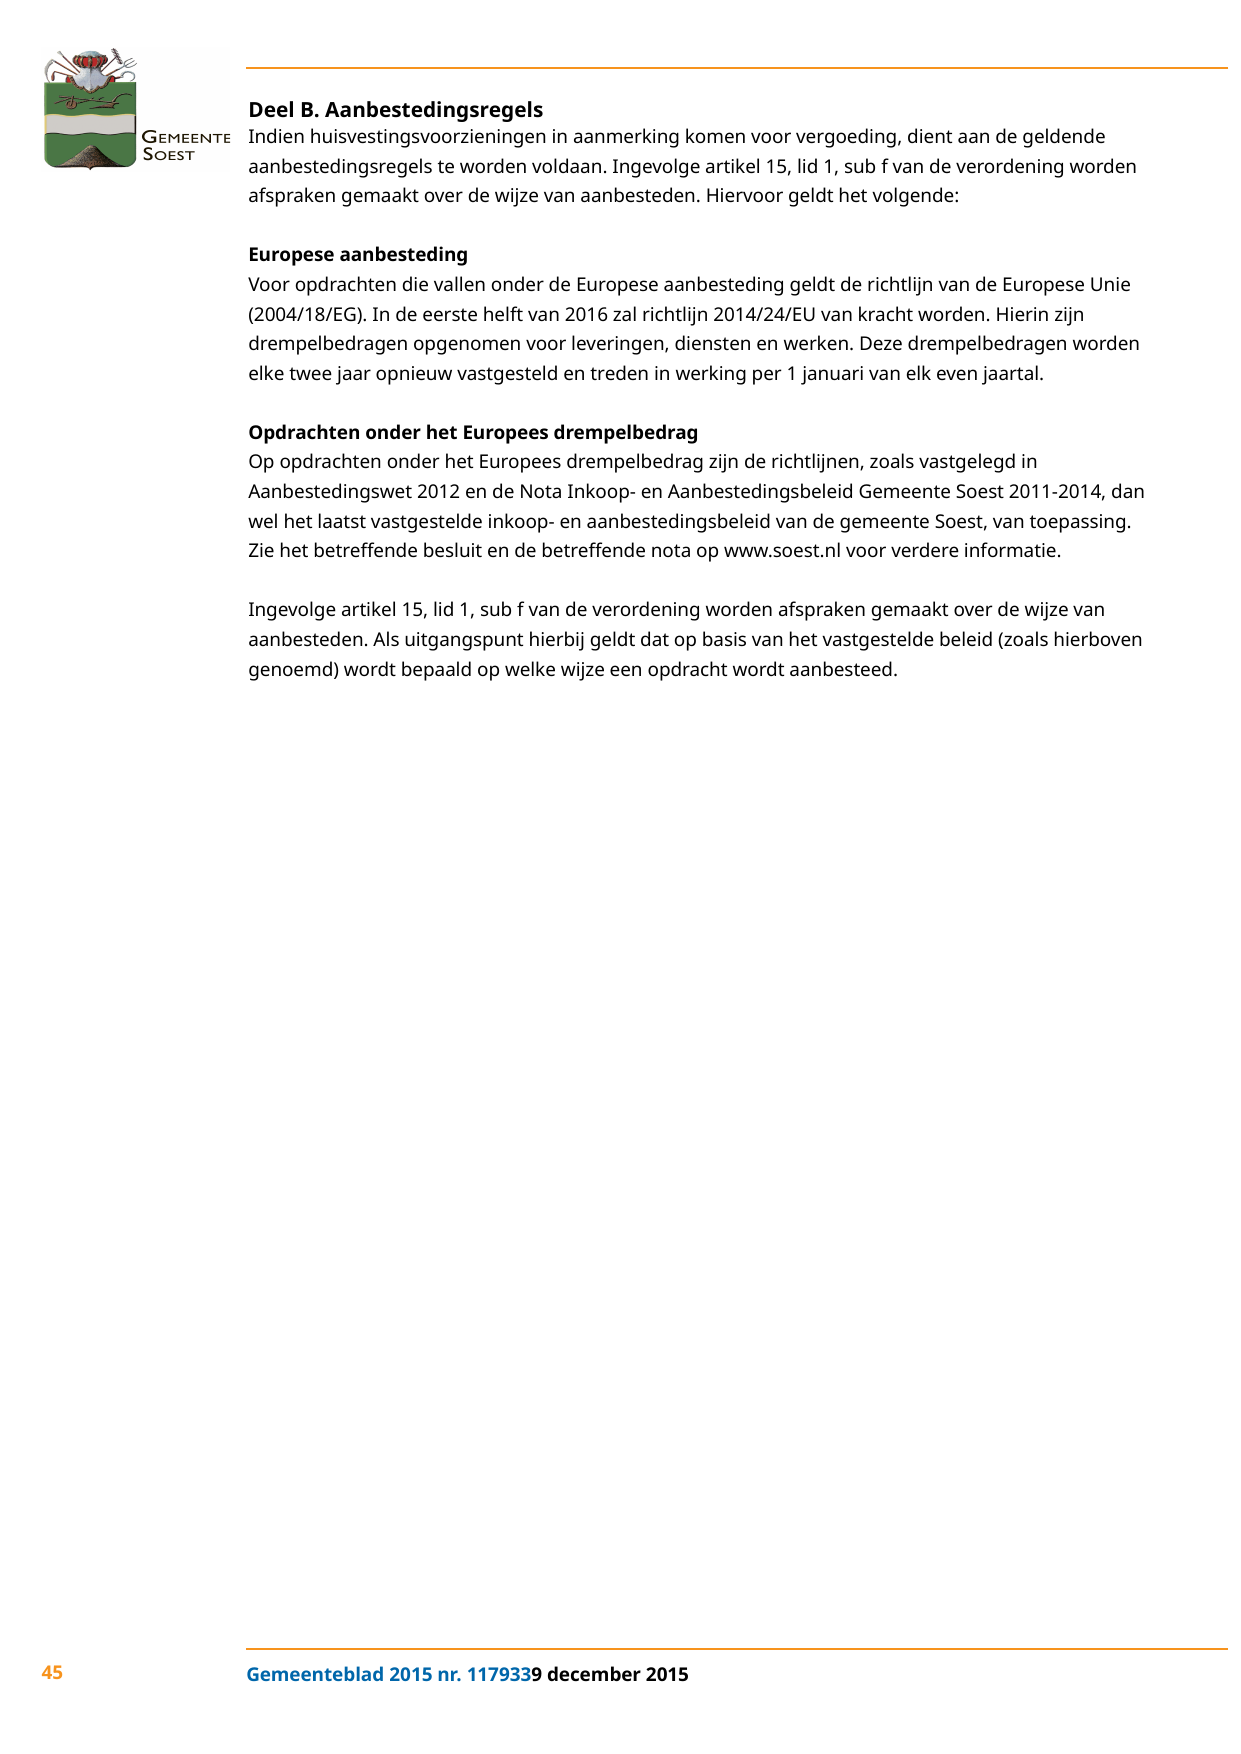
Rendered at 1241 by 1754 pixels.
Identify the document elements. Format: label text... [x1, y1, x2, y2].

text Deel B. Aanbestedingsregels [248, 95, 1152, 123]
text Indien huisvestingsvoorzieningen in aanmerking komen voor vergoeding, dient aan de geldende aanbestedingsregels te worden voldaan. Ingevolge artikel 15, lid 1, sub f van de verordening worden afspraken gemaakt over de wijze van aanbesteden. Hiervoor geldt het volgende: [248, 123, 1152, 208]
text Europese aanbesteding [248, 242, 1152, 267]
text Voor opdrachten die vallen onder de Europese aanbesteding geldt de richtlijn van de Europese Unie (2004/18/EG). In de eerste helft van 2016 zal richtlijn 2014/24/EU van kracht worden. Hierin zijn drempelbedragen opgenomen voor leveringen, diensten en werken. Deze drempelbedragen worden elke twee jaar opnieuw vastgesteld en treden in werking per 1 januari van elk even jaartal. [248, 271, 1152, 386]
picture [41, 47, 231, 172]
text Op opdrachten onder het Europees drempelbedrag zijn de richtlijnen, zoals vastgelegd in Aanbestedingswet 2012 en de Nota Inkoop- en Aanbestedingsbeleid Gemeente Soest 2011-2014, dan wel het laatst vastgestelde inkoop- en aanbestedingsbeleid van de gemeente Soest, van toepassing. Zie het betreffende besluit en de betreffende nota op www.soest.nl voor verdere informatie. [248, 449, 1152, 563]
text Opdrachten onder het Europees drempelbedrag [248, 419, 1152, 445]
text Ingevolge artikel 15, lid 1, sub f van de verordening worden afspraken gemaakt over de wijze van aanbesteden. Als uitgangspunt hierbij geldt dat op basis van het vastgestelde beleid (zoals hierboven genoemd) wordt bepaald op welke wijze een opdracht wordt aanbesteed. [248, 597, 1152, 682]
